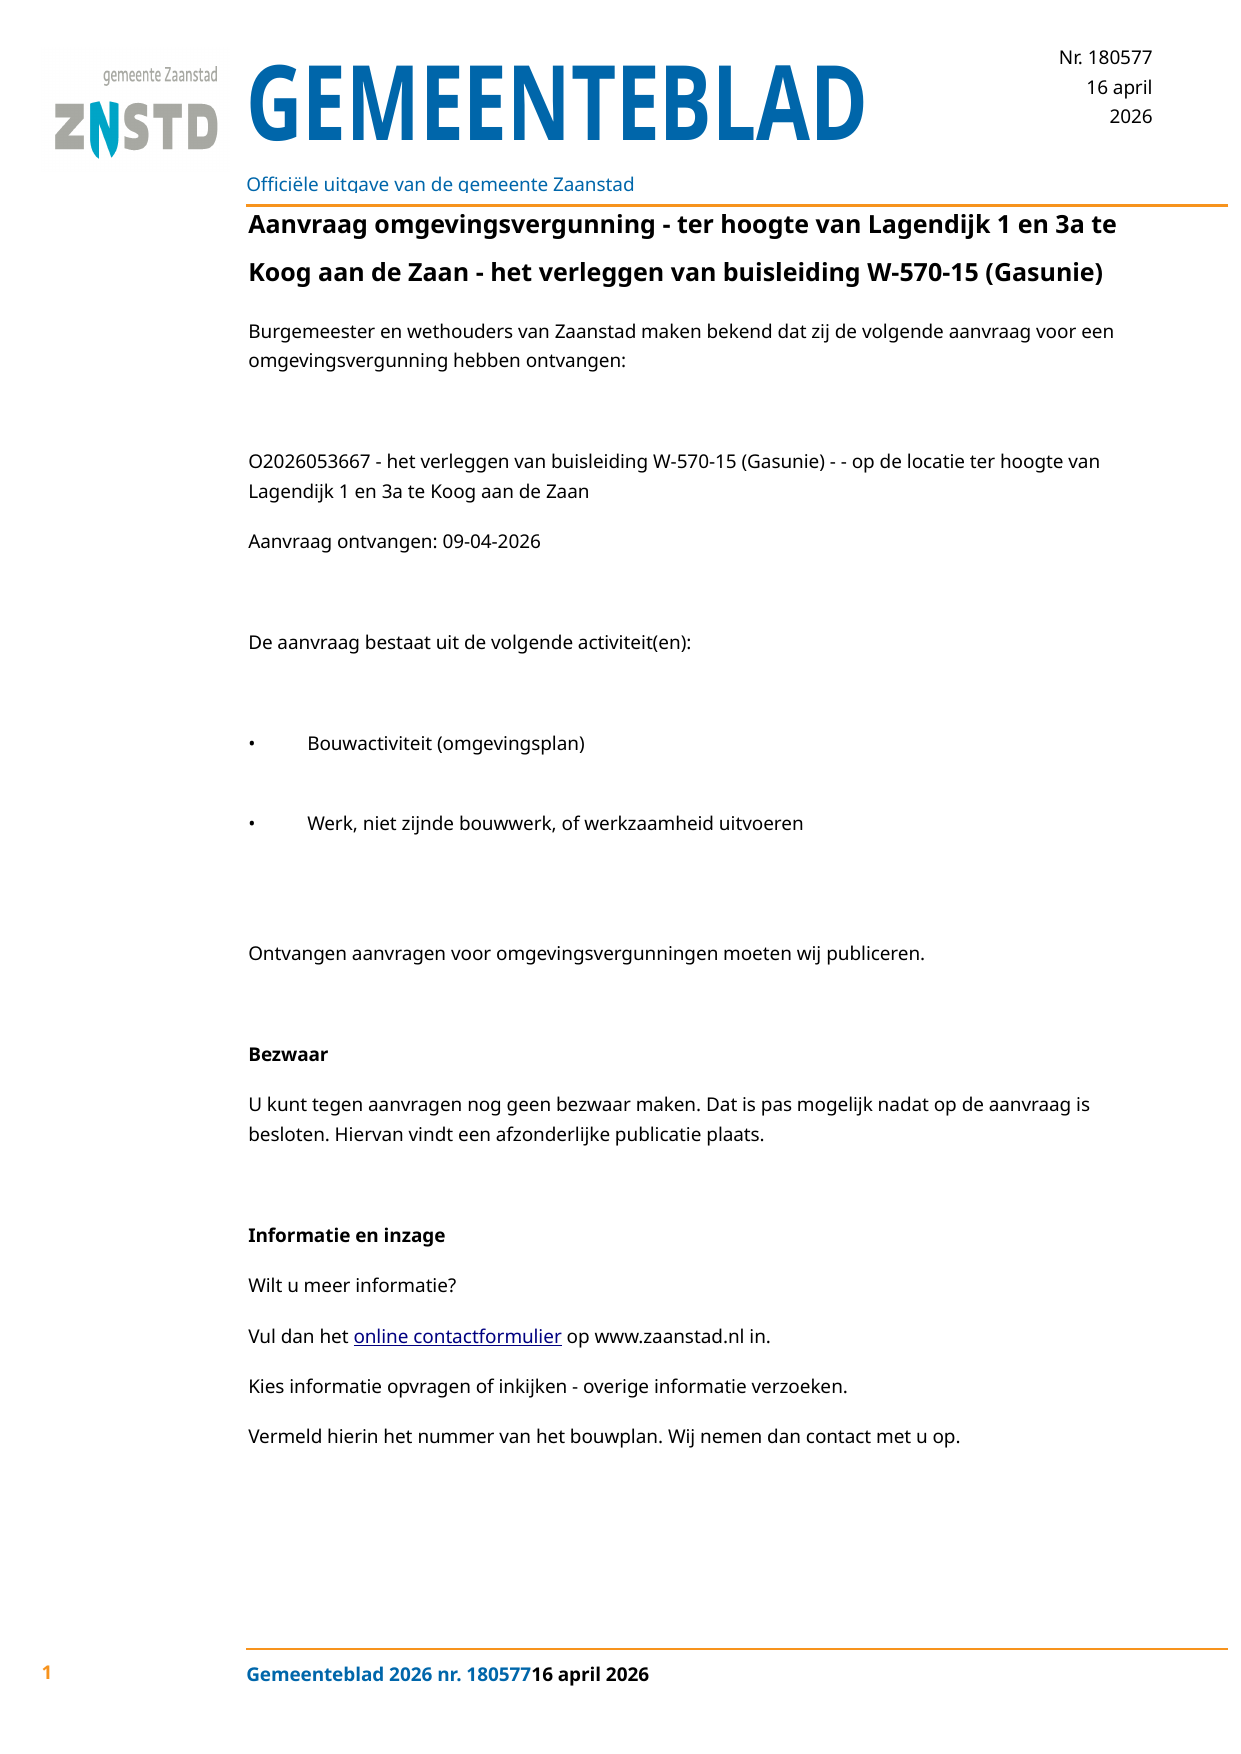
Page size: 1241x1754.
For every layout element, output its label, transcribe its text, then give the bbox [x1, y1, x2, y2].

text U kunt tegen aanvragen nog geen bezwaar maken. Dat is pas mogelijk nadat op de aanvraag is besloten. Hiervan vindt een afzonderlijke publicatie plaats. [248, 1092, 1152, 1147]
list Werk, niet zijnde bouwwerk, of werkzaamheid uitvoeren [248, 810, 1152, 836]
text Wilt u meer informatie? [248, 1272, 1152, 1298]
text Kies informatie opvragen of inkijken - overige informatie verzoeken. [248, 1373, 1152, 1399]
text Aanvraag ontvangen: 09-04-2026 [248, 528, 1152, 554]
text Ontvangen aanvragen voor omgevingsvergunningen moeten wij publiceren. [248, 940, 1152, 966]
text Vul dan het online contactformulier op www.zaanstad.nl in. [248, 1323, 1152, 1349]
picture [41, 47, 231, 172]
list Bouwactiviteit (omgevingsplan) [248, 730, 1152, 756]
text Burgemeester en wethouders van Zaanstad maken bekend dat zij de volgende aanvraag voor een omgevingsvergunning hebben ontvangen: [248, 318, 1152, 373]
text Bezwaar [248, 1041, 1152, 1067]
text Vermeld hierin het nummer van het bouwplan. Wij nemen dan contact met u op. [248, 1424, 1152, 1449]
text De aanvraag bestaat uit de volgende activiteit(en): [248, 629, 1152, 655]
text Informatie en inzage [248, 1222, 1152, 1248]
text Aanvraag omgevingsvergunning - ter hoogte van Lagendijk 1 en 3a te Koog aan de Zaan - het verleggen van buisleiding W-570-15 (Gasunie) [248, 207, 1152, 288]
text O2026053667 - het verleggen van buisleiding W-570-15 (Gasunie) - - op de locatie ter hoogte van Lagendijk 1 en 3a te Koog aan de Zaan [248, 448, 1152, 504]
